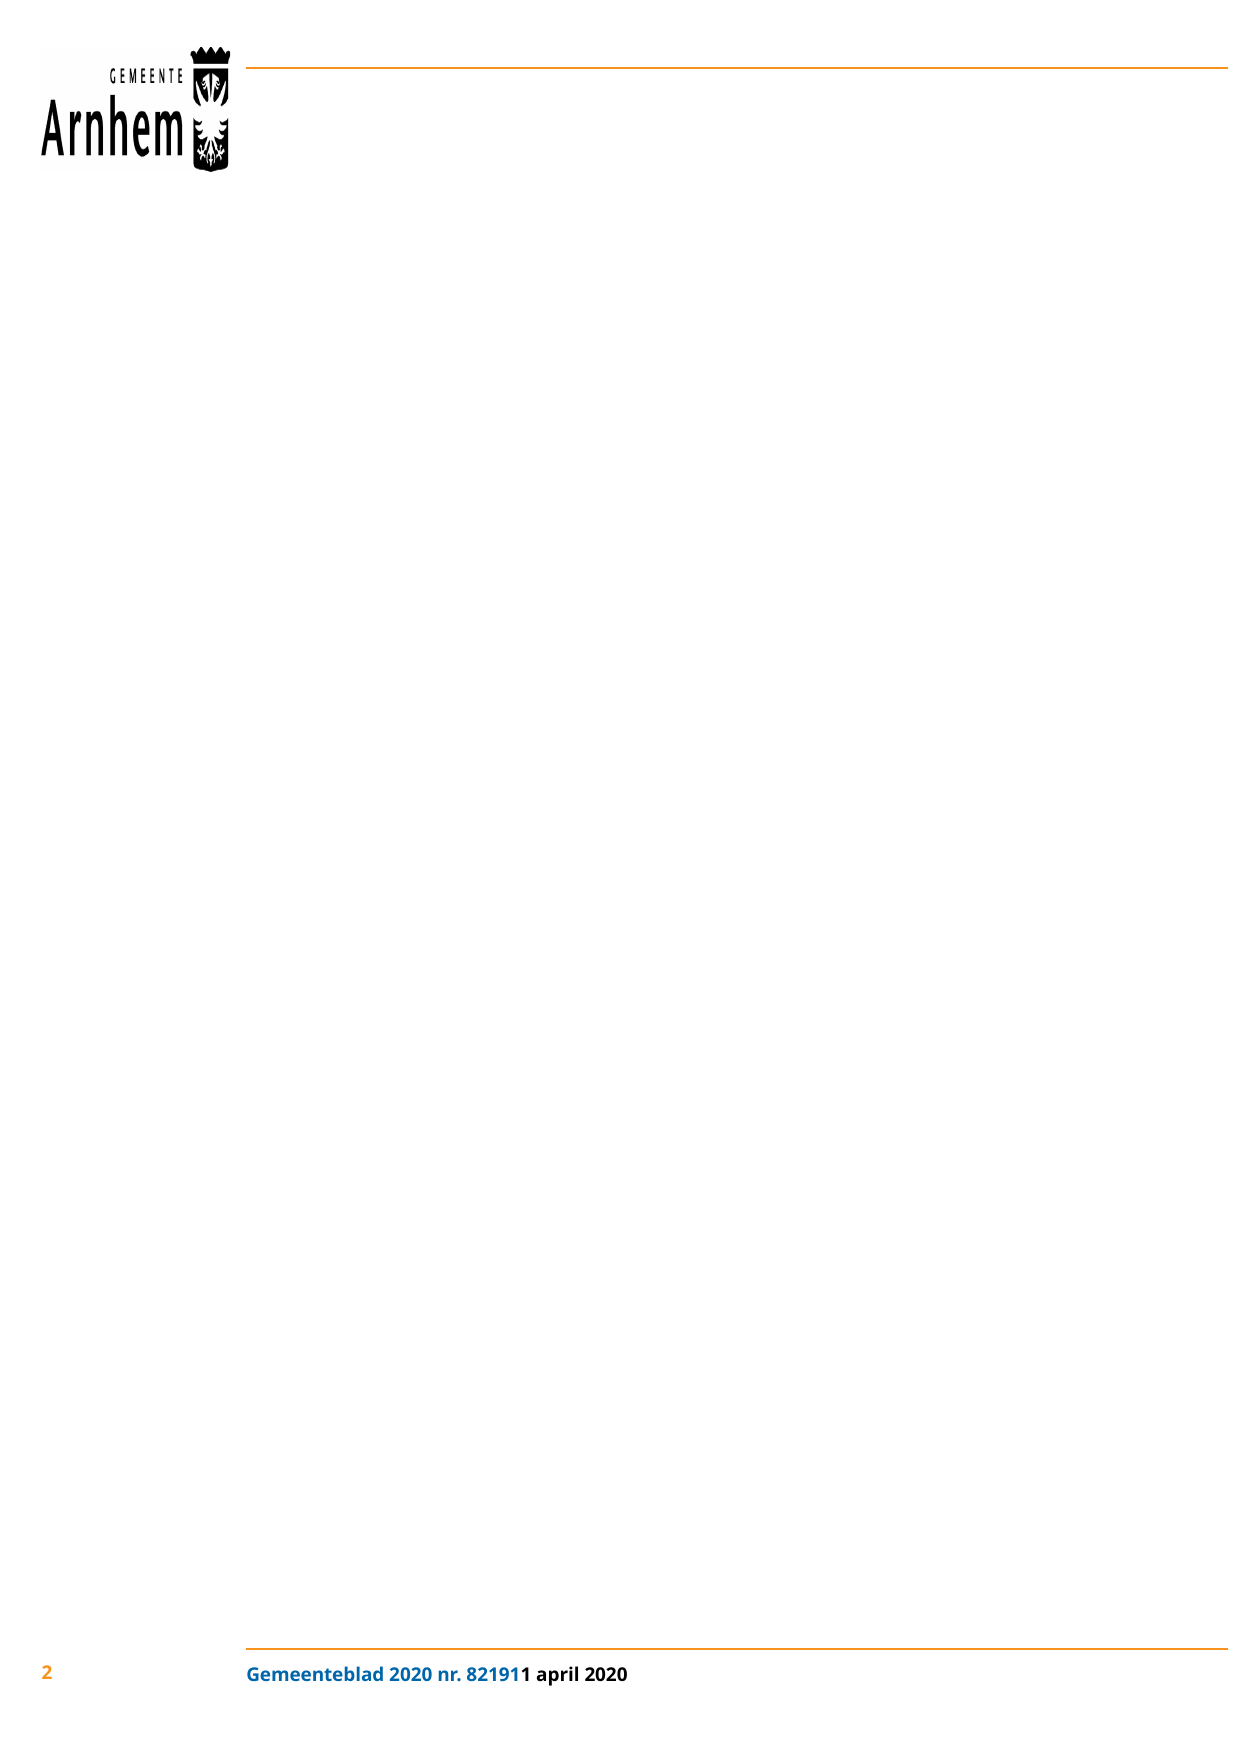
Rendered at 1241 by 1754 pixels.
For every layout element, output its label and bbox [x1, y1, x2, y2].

picture [41, 47, 231, 172]
